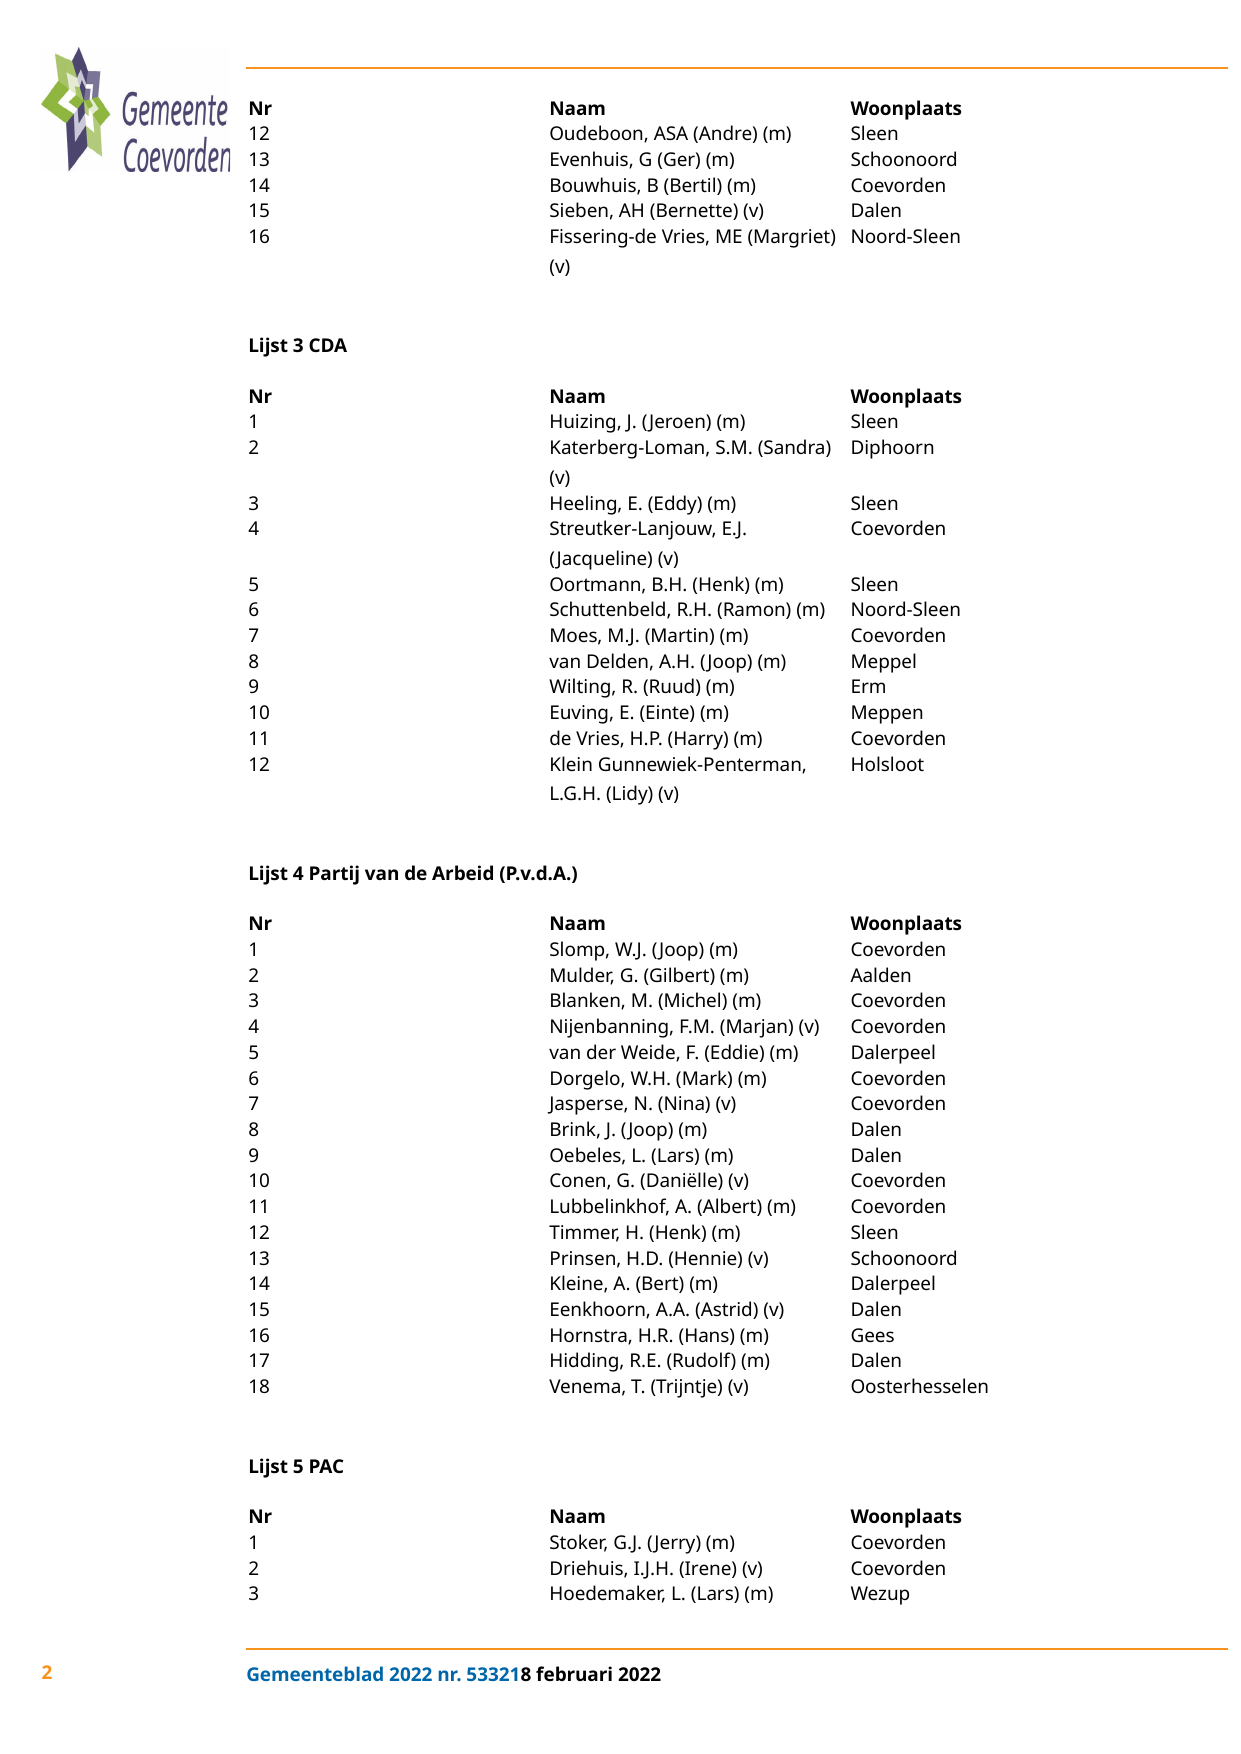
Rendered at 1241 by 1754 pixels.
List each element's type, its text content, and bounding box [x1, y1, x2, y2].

table_cell Schoonoord [850, 146, 1152, 172]
table_cell 11 [248, 725, 549, 751]
table_cell Kleine, A. (Bert) (m) [549, 1271, 850, 1296]
table_cell 12 [248, 751, 549, 806]
table_cell Wezup [850, 1581, 1152, 1606]
table_cell Sleen [850, 409, 1152, 434]
table_cell Jasperse, N. (Nina) (v) [549, 1090, 850, 1116]
table_cell Dalen [850, 1296, 1152, 1322]
table_cell Prinsen, H.D. (Hennie) (v) [549, 1245, 850, 1271]
table_cell Euving, E. (Einte) (m) [549, 699, 850, 725]
table_cell Sieben, AH (Bernette) (v) [549, 198, 850, 223]
table_cell Coevorden [850, 1529, 1152, 1555]
table_cell Fissering-de Vries, ME (Margriet) (v) [549, 224, 850, 279]
table_cell 2 [248, 1555, 549, 1581]
table_cell 5 [248, 1039, 549, 1065]
table_cell Nijenbanning, F.M. (Marjan) (v) [549, 1013, 850, 1039]
table_cell Moes, M.J. (Martin) (m) [549, 622, 850, 648]
table_cell 5 [248, 571, 549, 596]
table_cell Stoker, G.J. (Jerry) (m) [549, 1529, 850, 1555]
table_cell Oebeles, L. (Lars) (m) [549, 1142, 850, 1168]
table_cell Coevorden [850, 725, 1152, 751]
text Lijst 3 CDA [248, 332, 1152, 358]
table_cell 1 [248, 936, 549, 962]
table_cell Katerberg-Loman, S.M. (Sandra) (v) [549, 434, 850, 490]
table_cell Conen, G. (Daniëlle) (v) [549, 1168, 850, 1193]
table_cell Eenkhoorn, A.A. (Astrid) (v) [549, 1296, 850, 1322]
table_cell 2 [248, 434, 549, 490]
table_cell Driehuis, I.J.H. (Irene) (v) [549, 1555, 850, 1581]
table_cell Sleen [850, 121, 1152, 146]
text Lijst 5 PAC [248, 1453, 1152, 1478]
table_cell 1 [248, 409, 549, 434]
table_cell Hornstra, H.R. (Hans) (m) [549, 1322, 850, 1348]
table_cell 18 [248, 1374, 549, 1399]
text Lijst 4 Partij van de Arbeid (P.v.d.A.) [248, 860, 1152, 886]
table_cell Meppel [850, 648, 1152, 674]
table_cell 12 [248, 121, 549, 146]
table_cell Venema, T. (Trijntje) (v) [549, 1374, 850, 1399]
table_header Naam [549, 1503, 850, 1529]
table_cell Holsloot [850, 751, 1152, 806]
table_cell Dalen [850, 1116, 1152, 1142]
table_cell Schuttenbeld, R.H. (Ramon) (m) [549, 596, 850, 622]
table_cell 3 [248, 988, 549, 1013]
table_cell Wilting, R. (Ruud) (m) [549, 674, 850, 699]
table_header Woonplaats [850, 1503, 1152, 1529]
table_cell Aalden [850, 962, 1152, 987]
table_cell 16 [248, 224, 549, 279]
table_header Nr [248, 95, 549, 121]
table_cell 11 [248, 1193, 549, 1219]
table_cell Dalerpeel [850, 1271, 1152, 1296]
table_cell 14 [248, 172, 549, 198]
table_cell 13 [248, 146, 549, 172]
table_cell Coevorden [850, 1090, 1152, 1116]
table_cell 9 [248, 1142, 549, 1168]
table_header Nr [248, 1503, 549, 1529]
table_cell Slomp, W.J. (Joop) (m) [549, 936, 850, 962]
table_cell Schoonoord [850, 1245, 1152, 1271]
table_cell van der Weide, F. (Eddie) (m) [549, 1039, 850, 1065]
table_cell Coevorden [850, 515, 1152, 571]
table_cell Noord-Sleen [850, 224, 1152, 279]
table_cell Noord-Sleen [850, 596, 1152, 622]
table_cell 8 [248, 1116, 549, 1142]
table_cell 3 [248, 490, 549, 515]
picture [41, 47, 231, 172]
table_cell Dalen [850, 1348, 1152, 1373]
table_cell Erm [850, 674, 1152, 699]
table_cell Oudeboon, ASA (Andre) (m) [549, 121, 850, 146]
table_cell Coevorden [850, 1065, 1152, 1090]
table_cell Dalen [850, 1142, 1152, 1168]
table_header Naam [549, 95, 850, 121]
table_cell Heeling, E. (Eddy) (m) [549, 490, 850, 515]
table_header Nr [248, 383, 549, 409]
table_cell Timmer, H. (Henk) (m) [549, 1219, 850, 1245]
table_cell Sleen [850, 571, 1152, 596]
table_cell Evenhuis, G (Ger) (m) [549, 146, 850, 172]
table_cell Sleen [850, 1219, 1152, 1245]
table_cell Coevorden [850, 1168, 1152, 1193]
table_header Nr [248, 910, 549, 936]
table_cell Coevorden [850, 172, 1152, 198]
table_cell Huizing, J. (Jeroen) (m) [549, 409, 850, 434]
table_cell 1 [248, 1529, 549, 1555]
table_cell 4 [248, 1013, 549, 1039]
table_header Naam [549, 383, 850, 409]
table_cell Oortmann, B.H. (Henk) (m) [549, 571, 850, 596]
table_cell Lubbelinkhof, A. (Albert) (m) [549, 1193, 850, 1219]
table_cell Dalerpeel [850, 1039, 1152, 1065]
table_cell 13 [248, 1245, 549, 1271]
table_cell Blanken, M. (Michel) (m) [549, 988, 850, 1013]
table_cell Mulder, G. (Gilbert) (m) [549, 962, 850, 987]
table_cell Hidding, R.E. (Rudolf) (m) [549, 1348, 850, 1373]
table_cell Coevorden [850, 622, 1152, 648]
table_header Naam [549, 910, 850, 936]
table_header Woonplaats [850, 910, 1152, 936]
table_cell Brink, J. (Joop) (m) [549, 1116, 850, 1142]
table_cell Coevorden [850, 936, 1152, 962]
table_header Woonplaats [850, 95, 1152, 121]
table_cell 17 [248, 1348, 549, 1373]
table_cell Coevorden [850, 988, 1152, 1013]
table_cell Oosterhesselen [850, 1374, 1152, 1399]
table_cell Coevorden [850, 1555, 1152, 1581]
table_cell 12 [248, 1219, 549, 1245]
table_cell 8 [248, 648, 549, 674]
table_cell Streutker-Lanjouw, E.J. (Jacqueline) (v) [549, 515, 850, 571]
table_cell 3 [248, 1581, 549, 1606]
table_cell Sleen [850, 490, 1152, 515]
table_cell de Vries, H.P. (Harry) (m) [549, 725, 850, 751]
table_cell 15 [248, 198, 549, 223]
table_cell Gees [850, 1322, 1152, 1348]
table_cell 4 [248, 515, 549, 571]
table_cell Coevorden [850, 1013, 1152, 1039]
table_cell 2 [248, 962, 549, 987]
table_cell 9 [248, 674, 549, 699]
table_cell Dalen [850, 198, 1152, 223]
table_cell Dorgelo, W.H. (Mark) (m) [549, 1065, 850, 1090]
table_cell 14 [248, 1271, 549, 1296]
table_cell Coevorden [850, 1193, 1152, 1219]
table_cell 7 [248, 622, 549, 648]
table_cell 15 [248, 1296, 549, 1322]
table_cell 7 [248, 1090, 549, 1116]
table_cell Klein Gunnewiek-Penterman, L.G.H. (Lidy) (v) [549, 751, 850, 806]
table_cell van Delden, A.H. (Joop) (m) [549, 648, 850, 674]
table_header Woonplaats [850, 383, 1152, 409]
table_cell Meppen [850, 699, 1152, 725]
table_cell Hoedemaker, L. (Lars) (m) [549, 1581, 850, 1606]
table_cell 16 [248, 1322, 549, 1348]
table_cell 10 [248, 1168, 549, 1193]
table_cell 10 [248, 699, 549, 725]
table_cell 6 [248, 1065, 549, 1090]
table_cell Diphoorn [850, 434, 1152, 490]
table_cell Bouwhuis, B (Bertil) (m) [549, 172, 850, 198]
table_cell 6 [248, 596, 549, 622]
